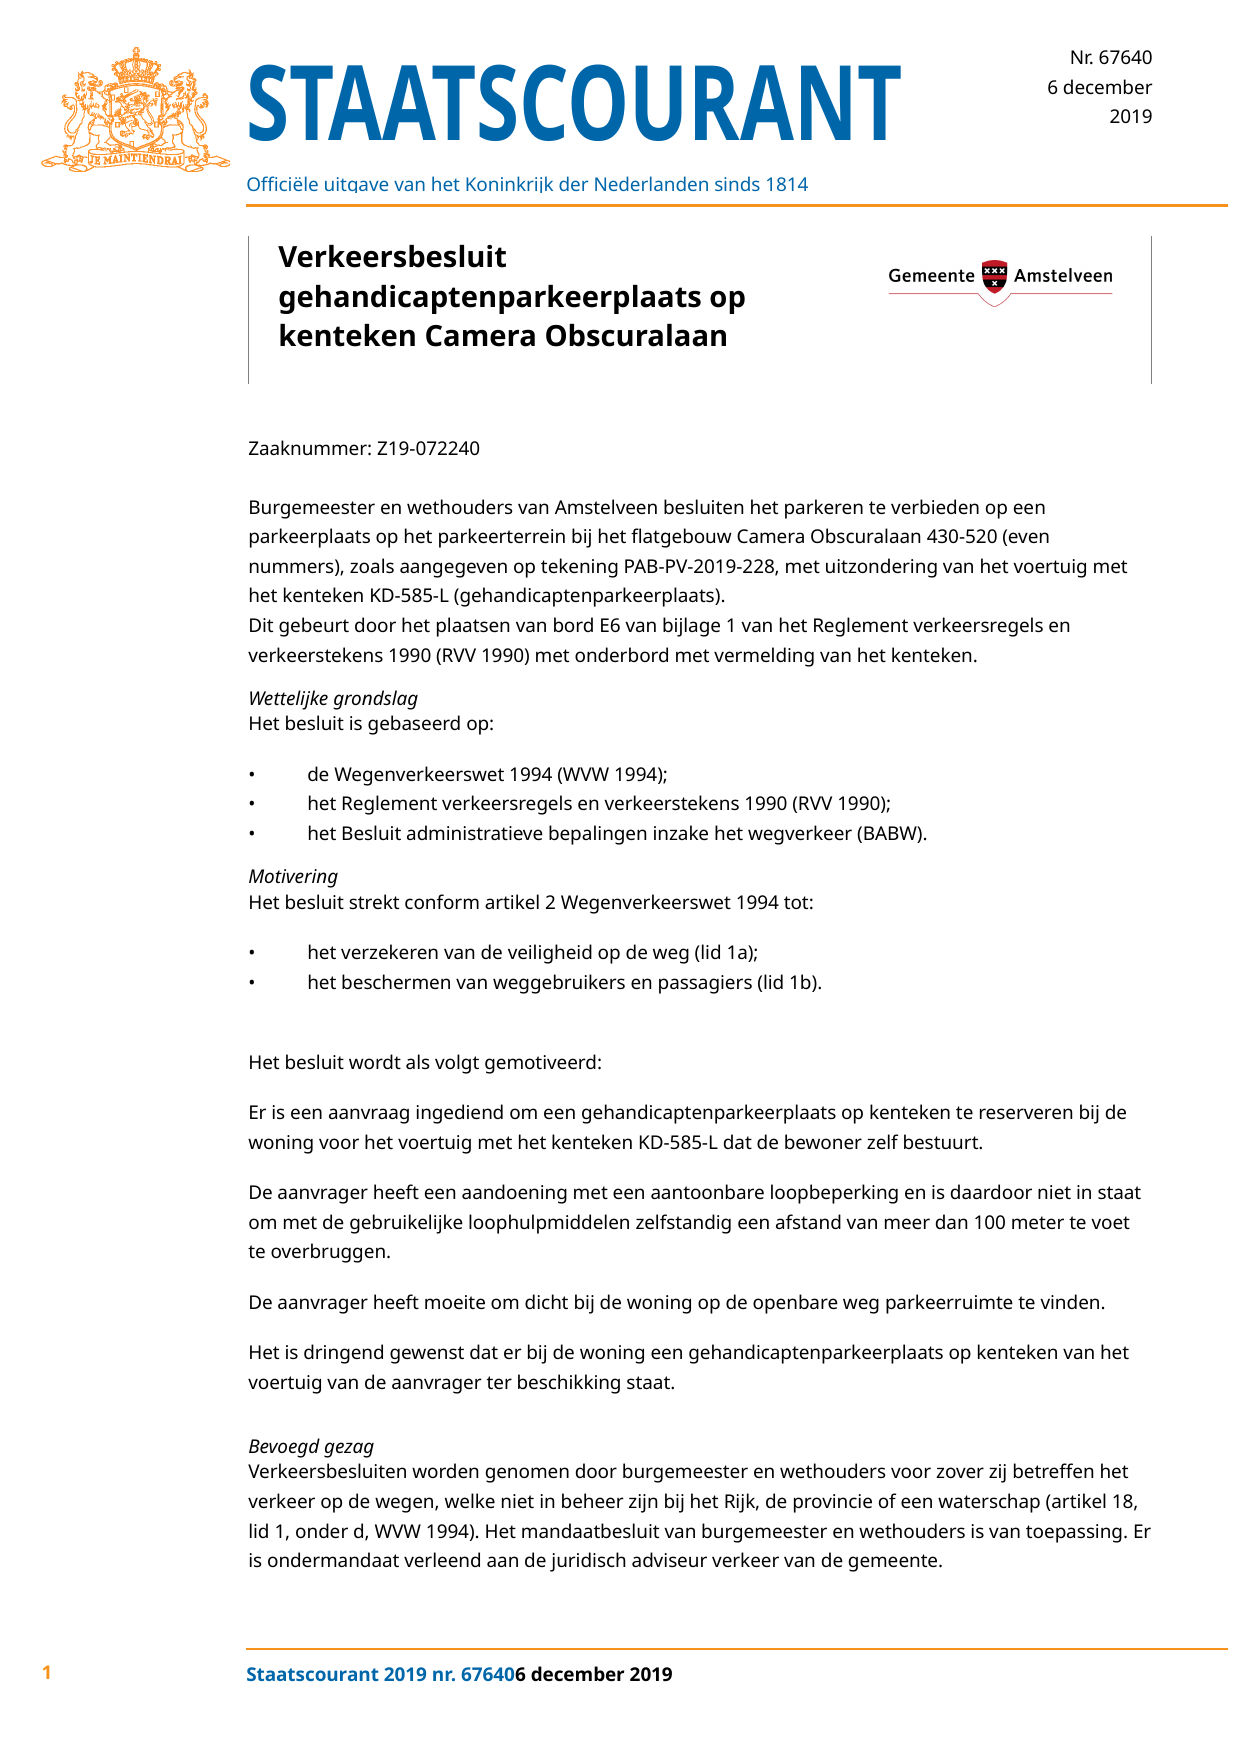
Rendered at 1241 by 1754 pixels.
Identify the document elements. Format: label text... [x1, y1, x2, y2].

list het Reglement verkeersregels en verkeerstekens 1990 (RVV 1990); [248, 791, 1152, 816]
text Burgemeester en wethouders van Amstelveen besluiten het parkeren te verbieden op een parkeerplaats op het parkeerterrein bij het flatgebouw Camera Obscuralaan 430-520 (even nummers), zoals aangegeven op tekening PAB-PV-2019-228, met uitzondering van het voertuig met het kenteken KD-585-L (gehandicaptenparkeerplaats). [248, 494, 1152, 608]
text Er is een aanvraag ingediend om een gehandicaptenparkeerplaats op kenteken te reserveren bij de woning voor het voertuig met het kenteken KD-585-L dat de bewoner zelf bestuurt. [248, 1099, 1152, 1155]
text Motivering [248, 863, 1152, 889]
text Dit gebeurt door het plaatsen van bord E6 van bijlage 1 van het Reglement verkeersregels en verkeerstekens 1990 (RVV 1990) met onderbord met vermelding van het kenteken. [248, 612, 1152, 667]
text Verkeersbesluiten worden genomen door burgemeester en wethouders voor zover zij betreffen het verkeer op de wegen, welke niet in beheer zijn bij het Rijk, de provincie of een waterschap (artikel 18, lid 1, onder d, WVW 1994). Het mandaatbesluit van burgemeester en wethouders is van toepassing. Er is ondermandaat verleend aan de juridisch adviseur verkeer van de gemeente. [248, 1459, 1152, 1573]
text Zaaknummer: Z19-072240 [248, 435, 1152, 460]
text Wettelijke grondslag [248, 685, 1152, 711]
list het verzekeren van de veiligheid op de weg (lid 1a); [248, 939, 1152, 965]
text Het is dringend gewenst dat er bij de woning een gehandicaptenparkeerplaats op kenteken van het voertuig van de aanvrager ter beschikking staat. [248, 1339, 1152, 1395]
list het beschermen van weggebruikers en passagiers (lid 1b). [248, 969, 1152, 995]
list het Besluit administratieve bepalingen inzake het wegverkeer (BABW). [248, 820, 1152, 846]
text De aanvrager heeft een aandoening met een aantoonbare loopbeperking en is daardoor niet in staat om met de gebruikelijke loophulpmiddelen zelfstandig een afstand van meer dan 100 meter te voet te overbruggen. [248, 1179, 1152, 1264]
text Het besluit strekt conform artikel 2 Wegenverkeerswet 1994 tot: [248, 889, 1152, 915]
picture [41, 47, 231, 172]
text Bevoegd gezag [248, 1433, 1152, 1459]
table_header Verkeersbesluit gehandicaptenparkeerplaats op kenteken Camera Obscuralaan [249, 236, 850, 384]
text Het besluit wordt als volgt gemotiveerd: [248, 1049, 1152, 1075]
list de Wegenverkeerswet 1994 (WVW 1994); [248, 761, 1152, 787]
table_header [850, 236, 1151, 384]
text Het besluit is gebaseerd op: [248, 711, 1152, 736]
text De aanvrager heeft moeite om dicht bij de woning op de openbare weg parkeerruimte te vinden. [248, 1289, 1152, 1315]
picture [882, 236, 1119, 331]
